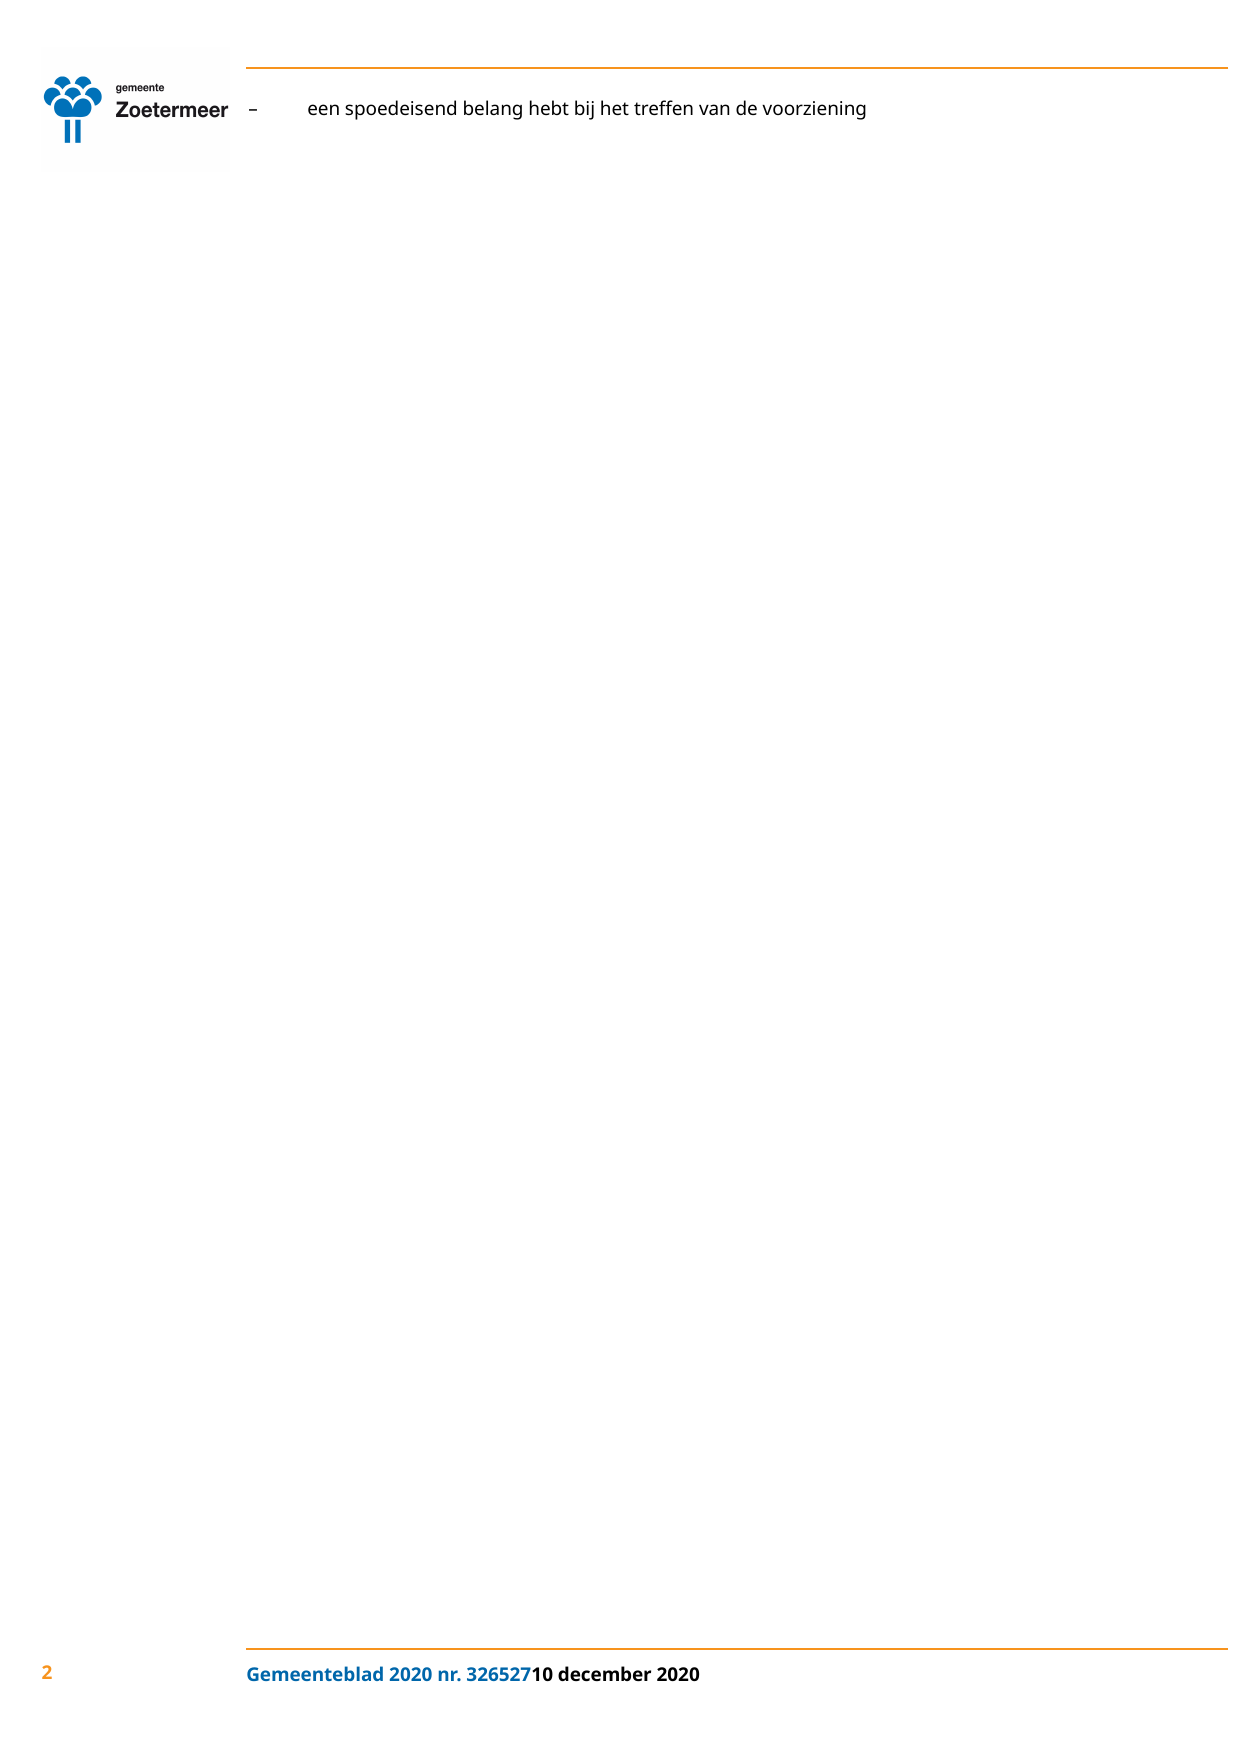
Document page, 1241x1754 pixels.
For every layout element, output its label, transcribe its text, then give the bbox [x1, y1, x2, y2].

picture [41, 47, 231, 172]
list een spoedeisend belang hebt bij het treffen van de voorziening [248, 95, 1152, 121]
